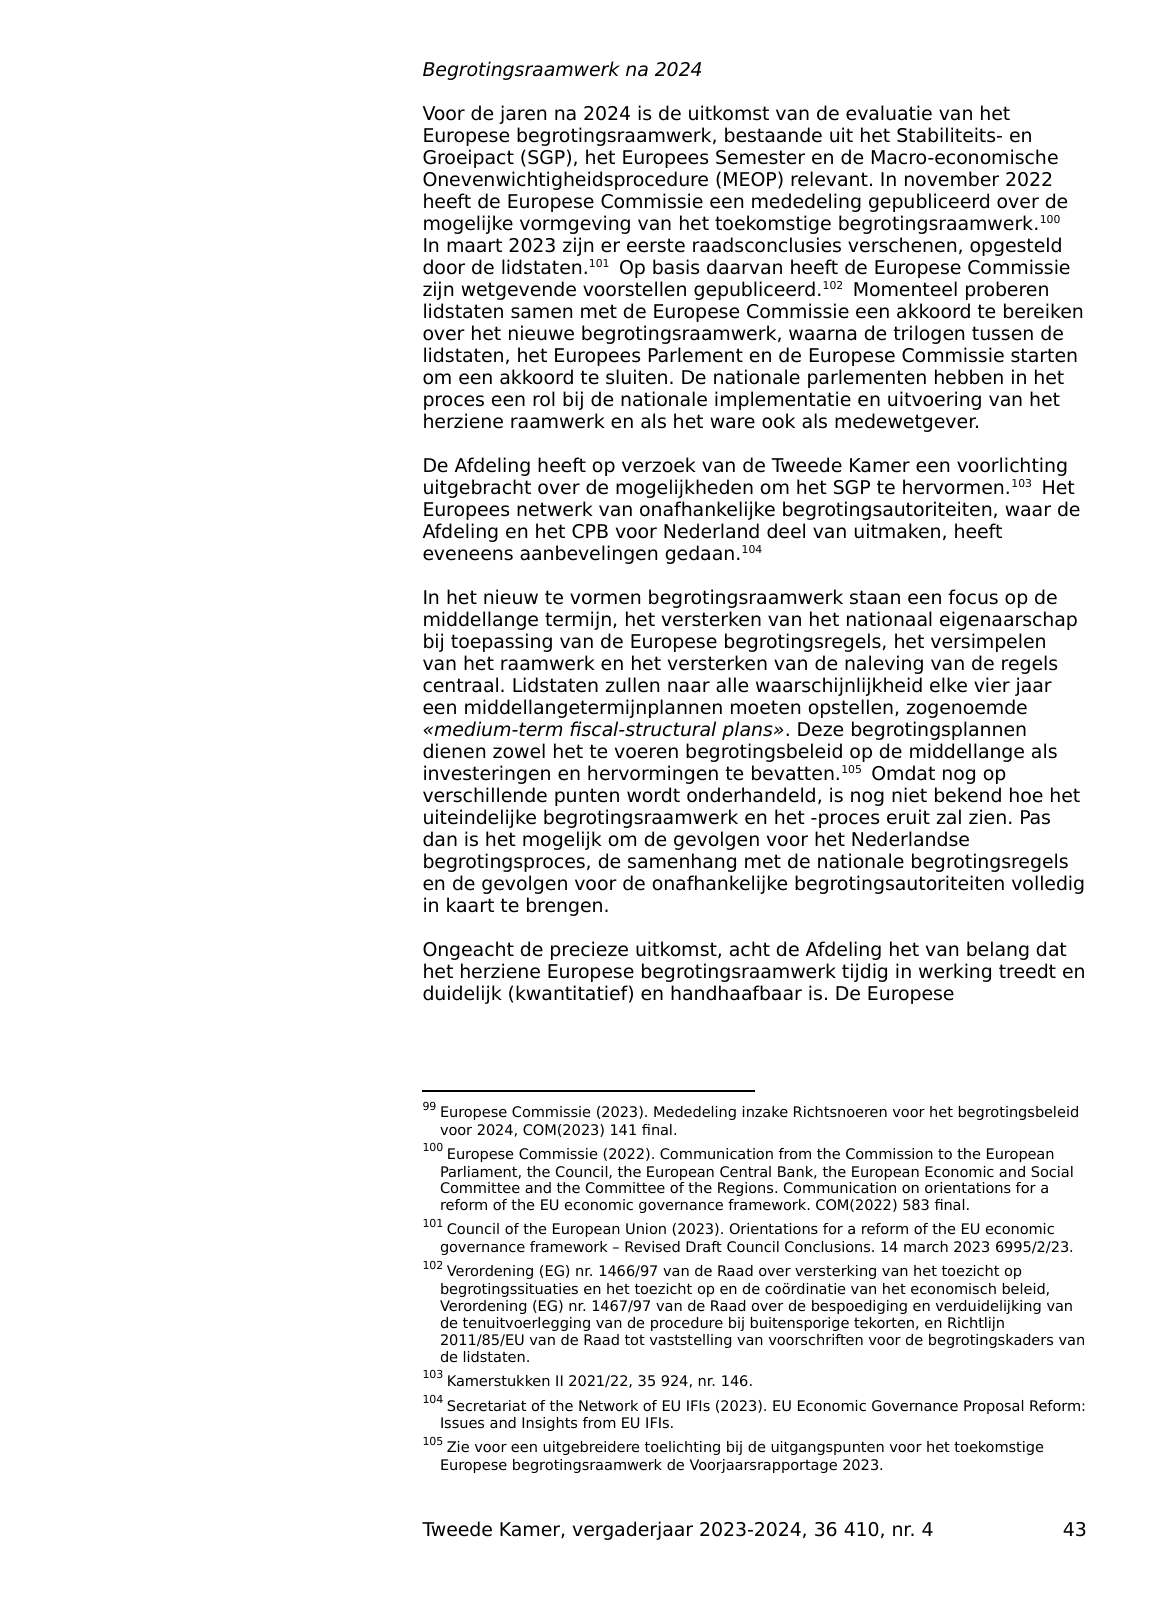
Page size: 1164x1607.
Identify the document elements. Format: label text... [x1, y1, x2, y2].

text Europese Commissie (2023). Mededeling inzake Richtsnoeren voor het begrotingsbeleid voor 2024, COM(2023) 141 final. [422, 1100, 1087, 1139]
text De Afdeling heeft op verzoek van de Tweede Kamer een voorlichting uitgebracht over de mogelijkheden om het SGP te hervormen. Het Europees netwerk van onafhankelijke begrotingsautoriteiten, waar de Afdeling en het CPB voor Nederland deel van uitmaken, heeft eveneens aanbevelingen gedaan. [422, 455, 1087, 565]
text Voor de jaren na 2024 is de uitkomst van de evaluatie van het Europese begrotingsraamwerk, bestaande uit het Stabiliteits- en Groeipact (SGP), het Europees Semester en de Macro-economische Onevenwichtigheidsprocedure (MEOP) relevant. In november 2022 heeft de Europese Commissie een mededeling gepubliceerd over de mogelijke vormgeving van het toekomstige begrotingsraamwerk. In maart 2023 zijn er eerste raadsconclusies verschenen, opgesteld door de lidstaten. Op basis daarvan heeft de Europese Commissie zijn wetgevende voorstellen gepubliceerd. Momenteel proberen lidstaten samen met de Europese Commissie een akkoord te bereiken over het nieuwe begrotingsraamwerk, waarna de trilogen tussen de lidstaten, het Europees Parlement en de Europese Commissie starten om een akkoord te sluiten. De nationale parlementen hebben in het proces een rol bij de nationale implementatie en uitvoering van het herziene raamwerk en als het ware ook als medewetgever. [422, 103, 1087, 433]
text Europese Commissie (2022). Communication from the Commission to the European Parliament, the Council, the European Central Bank, the European Economic and Social Committee and the Committee of the Regions. Communication on orientations for a reform of the EU economic governance framework. COM(2022) 583 final. [422, 1142, 1087, 1214]
text Verordening (EG) nr. 1466/97 van de Raad over versterking van het toezicht op begrotingssituaties en het toezicht op en de coördinatie van het economisch beleid, Verordening (EG) nr. 1467/97 van de Raad over de bespoediging en verduidelijking van de tenuitvoerlegging van de procedure bij buitensporige tekorten, en Richtlijn 2011/85/EU van de Raad tot vaststelling van voorschriften voor de begrotingskaders van de lidstaten. [422, 1259, 1087, 1366]
text Zie voor een uitgebreidere toelichting bij de uitgangspunten voor het toekomstige Europese begrotingsraamwerk de Voorjaarsrapportage 2023. [422, 1435, 1087, 1474]
subtitle Begrotingsraamwerk na 2024 [422, 59, 1087, 81]
text Secretariat of the Network of EU IFIs (2023). EU Economic Governance Proposal Reform: Issues and Insights from EU IFIs. [422, 1393, 1087, 1432]
text Ongeacht de precieze uitkomst, acht de Afdeling het van belang dat het herziene Europese begrotingsraamwerk tijdig in werking treedt en duidelijk (kwantitatief) en handhaafbaar is. De Europese [422, 939, 1087, 1005]
text Kamerstukken II 2021/22, 35 924, nr. 146. [422, 1368, 1087, 1391]
text Council of the European Union (2023). Orientations for a reform of the EU economic governance framework – Revised Draft Council Conclusions. 14 march 2023 6995/2/23. [422, 1217, 1087, 1256]
text In het nieuw te vormen begrotingsraamwerk staan een focus op de middellange termijn, het versterken van het nationaal eigenaarschap bij toepassing van de Europese begrotingsregels, het versimpelen van het raamwerk en het versterken van de naleving van de regels centraal. Lidstaten zullen naar alle waarschijnlijkheid elke vier jaar een middellangetermijnplannen moeten opstellen, zogenoemde «medium-term fiscal-structural plans». Deze begrotingsplannen dienen zowel het te voeren begrotingsbeleid op de middellange als investeringen en hervormingen te bevatten. Omdat nog op verschillende punten wordt onderhandeld, is nog niet bekend hoe het uiteindelijke begrotingsraamwerk en het -proces eruit zal zien. Pas dan is het mogelijk om de gevolgen voor het Nederlandse begrotingsproces, de samenhang met de nationale begrotingsregels en de gevolgen voor de onafhankelijke begrotingsautoriteiten volledig in kaart te brengen. [422, 587, 1087, 917]
